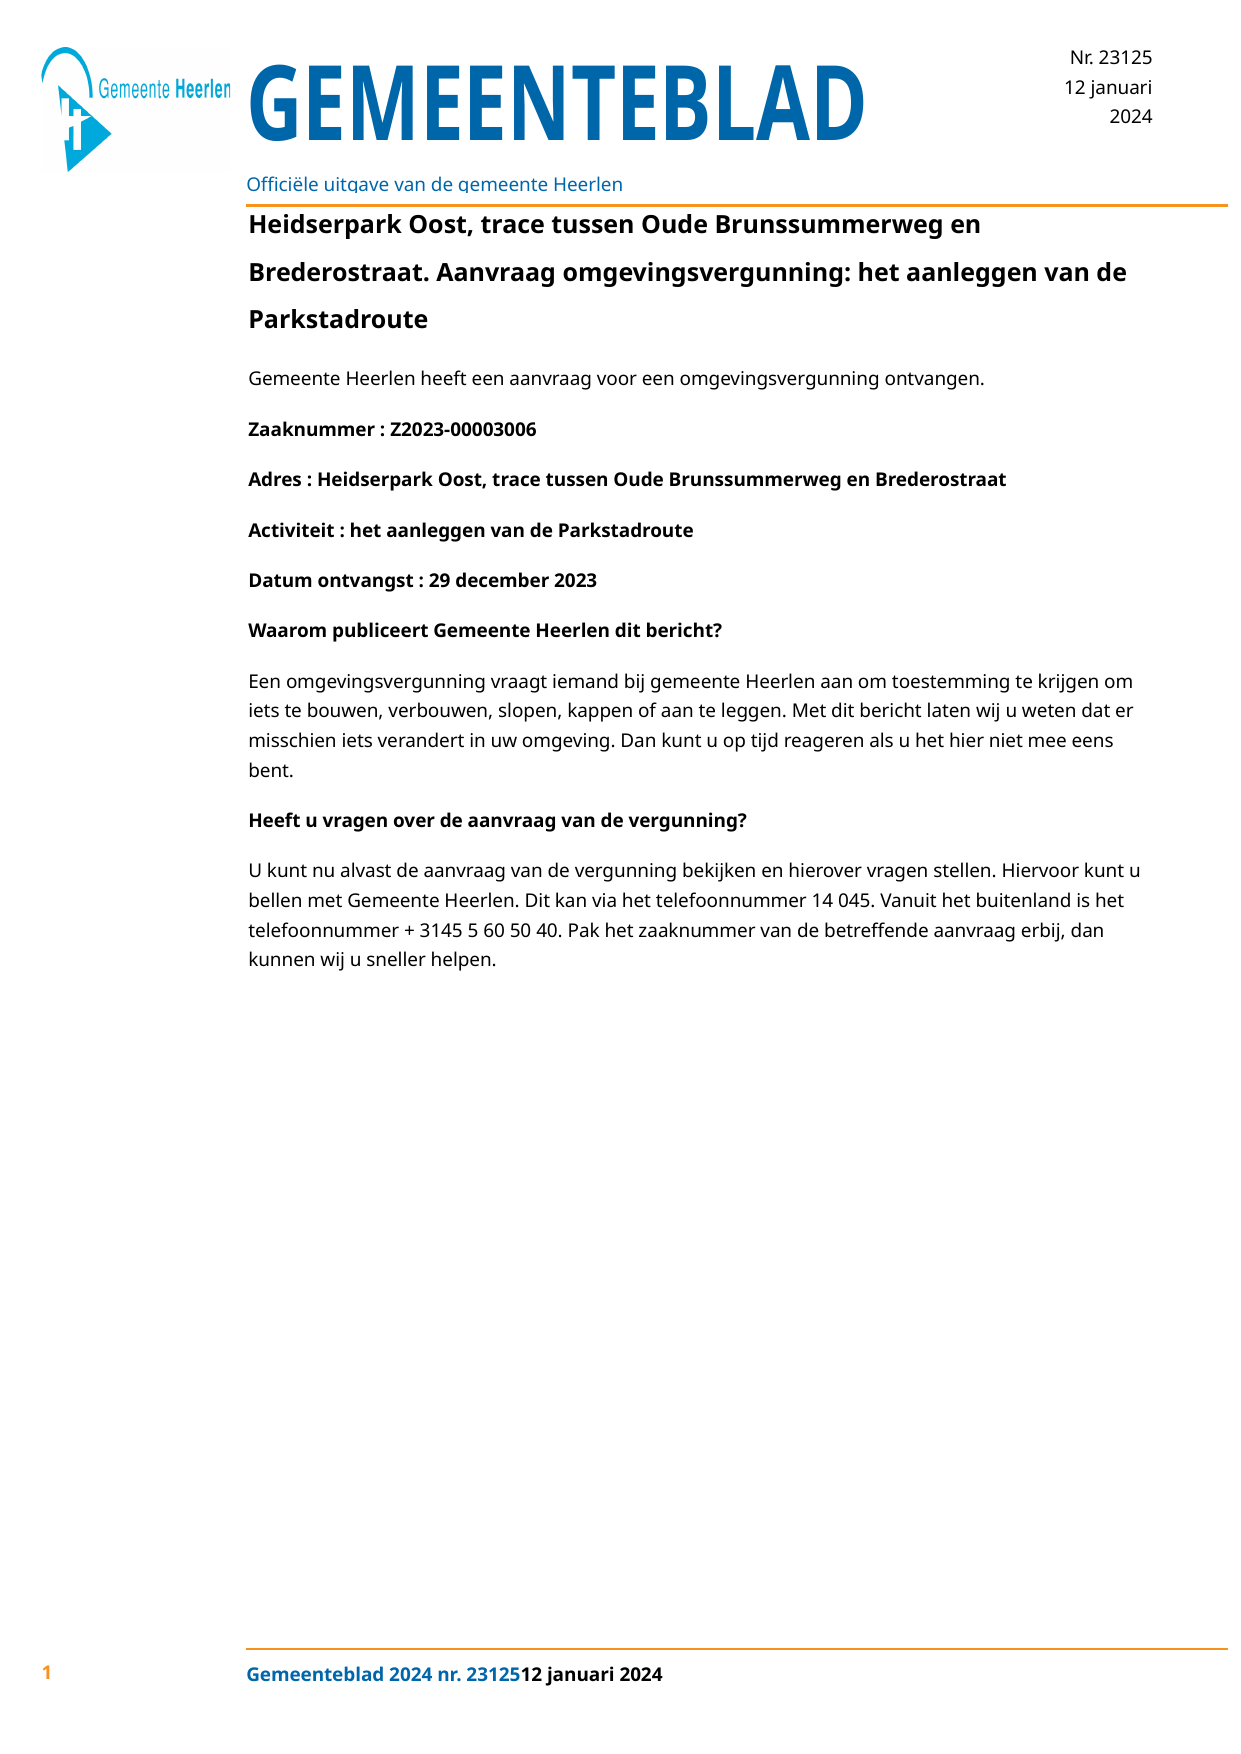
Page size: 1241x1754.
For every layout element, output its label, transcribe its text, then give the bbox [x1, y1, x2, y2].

text U kunt nu alvast de aanvraag van de vergunning bekijken en hierover vragen stellen. Hiervoor kunt u bellen met Gemeente Heerlen. Dit kan via het telefoonnummer 14 045. Vanuit het buitenland is het telefoonnummer + 3145 5 60 50 40. Pak het zaaknummer van de betreffende aanvraag erbij, dan kunnen wij u sneller helpen. [248, 858, 1152, 972]
text Zaaknummer : Z2023-00003006 [248, 416, 1152, 442]
text Activiteit : het aanleggen van de Parkstadroute [248, 517, 1152, 542]
text Heeft u vragen over de aanvraag van de vergunning? [248, 807, 1152, 833]
text Adres : Heidserpark Oost, trace tussen Oude Brunssummerweg en Brederostraat [248, 466, 1152, 492]
text Datum ontvangst : 29 december 2023 [248, 567, 1152, 593]
text Gemeente Heerlen heeft een aanvraag voor een omgevingsvergunning ontvangen. [248, 366, 1152, 391]
text Een omgevingsvergunning vraagt iemand bij gemeente Heerlen aan om toestemming te krijgen om iets te bouwen, verbouwen, slopen, kappen of aan te leggen. Met dit bericht laten wij u weten dat er misschien iets verandert in uw omgeving. Dan kunt u op tijd reageren als u het hier niet mee eens bent. [248, 668, 1152, 782]
text Waarom publiceert Gemeente Heerlen dit bericht? [248, 618, 1152, 643]
picture [41, 47, 231, 172]
text Heidserpark Oost, trace tussen Oude Brunssummerweg en Brederostraat. Aanvraag omgevingsvergunning: het aanleggen van de Parkstadroute [248, 207, 1152, 336]
picture [41, 47, 59, 70]
